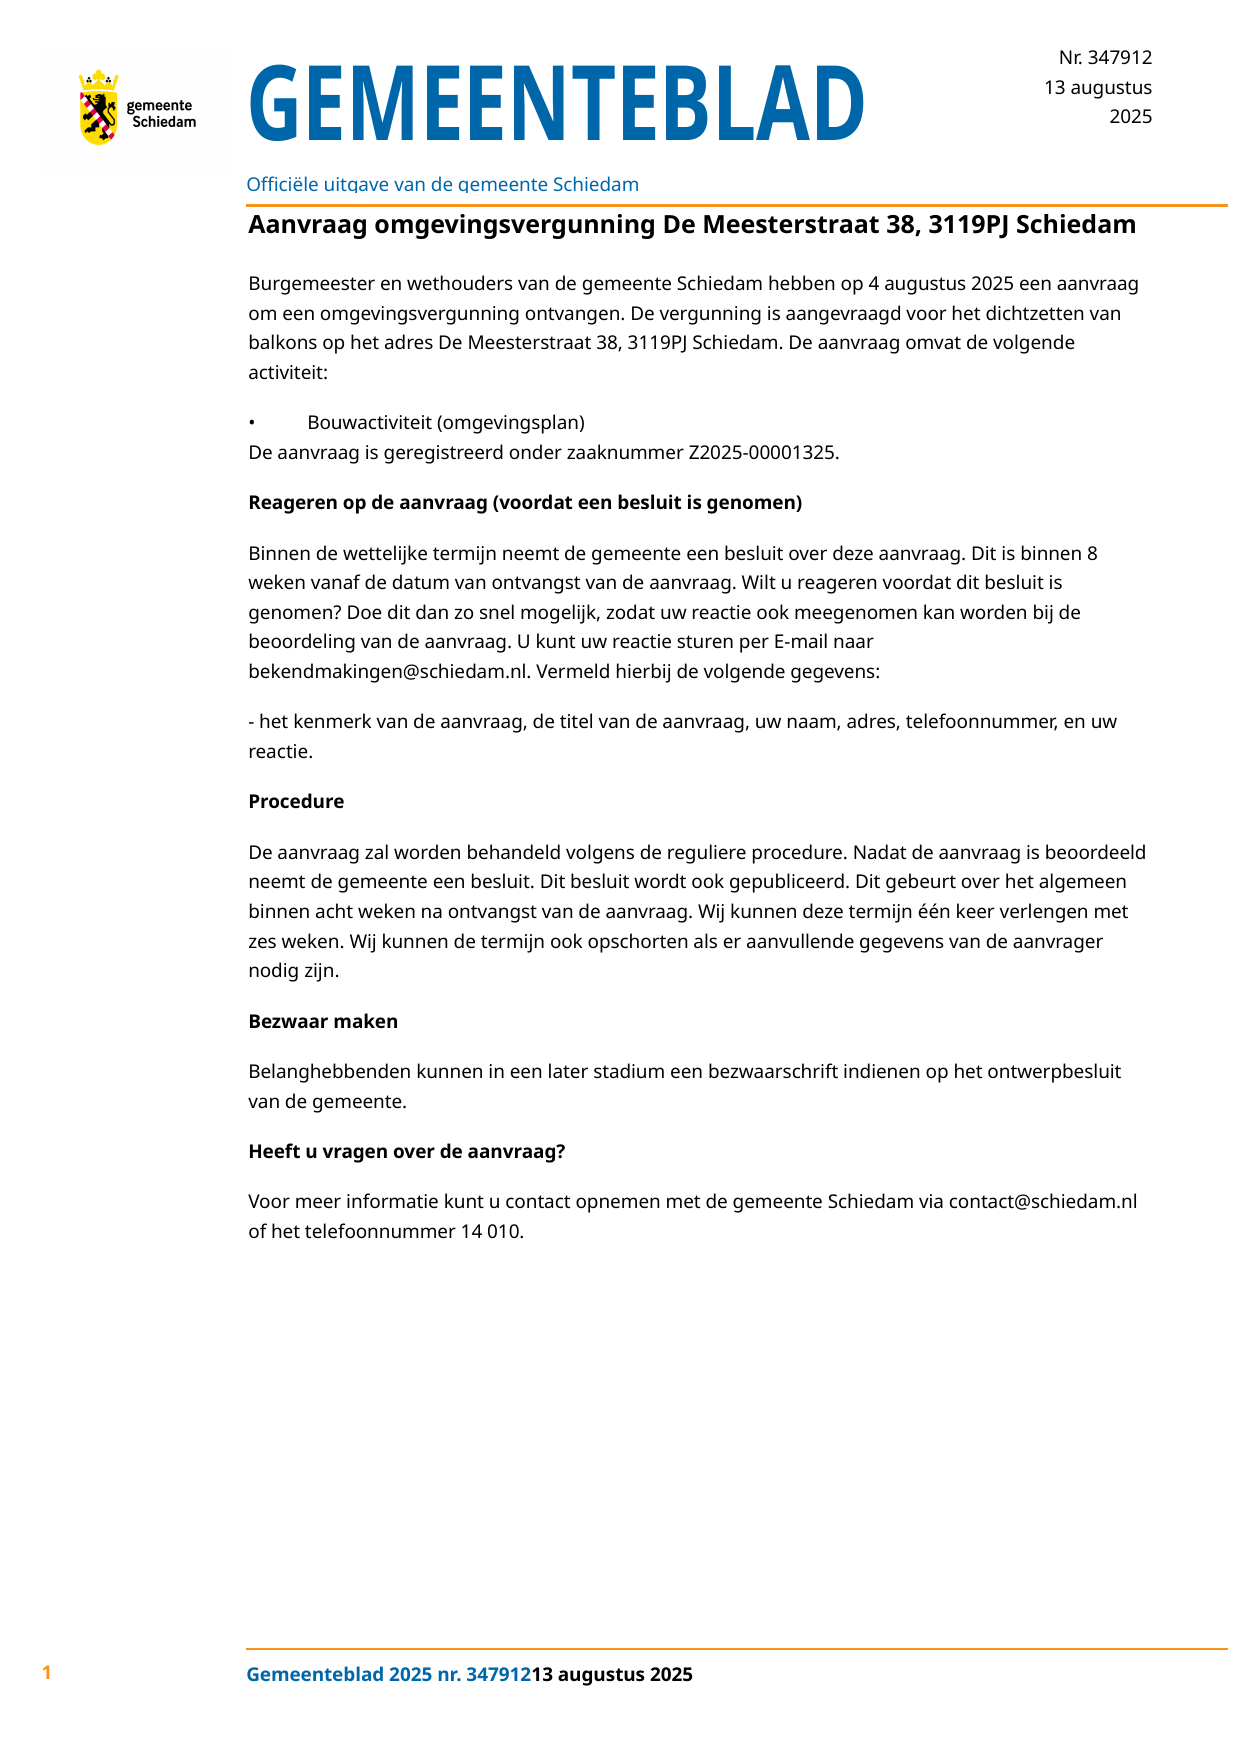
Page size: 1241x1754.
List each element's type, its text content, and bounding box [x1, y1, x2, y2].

text - het kenmerk van de aanvraag, de titel van de aanvraag, uw naam, adres, telefoonnummer, en uw reactie. [248, 709, 1152, 764]
text Burgemeester en wethouders van de gemeente Schiedam hebben op 4 augustus 2025 een aanvraag om een omgevingsvergunning ontvangen. De vergunning is aangevraagd voor het dichtzetten van balkons op het adres De Meesterstraat 38, 3119PJ Schiedam. De aanvraag omvat de volgende activiteit: [248, 270, 1152, 385]
text Aanvraag omgevingsvergunning De Meesterstraat 38, 3119PJ Schiedam [248, 207, 1152, 241]
text Belanghebbenden kunnen in een later stadium een bezwaarschrift indienen op het ontwerpbesluit van de gemeente. [248, 1058, 1152, 1113]
text Procedure [248, 789, 1152, 814]
text Voor meer informatie kunt u contact opnemen met de gemeente Schiedam via contact@schiedam.nl of het telefoonnummer 14 010. [248, 1189, 1152, 1244]
text De aanvraag is geregistreerd onder zaaknummer Z2025-00001325. [248, 439, 1152, 465]
text Bezwaar maken [248, 1008, 1152, 1033]
text Heeft u vragen over de aanvraag? [248, 1138, 1152, 1164]
list Bouwactiviteit (omgevingsplan) [248, 409, 1152, 435]
text Reageren op de aanvraag (voordat een besluit is genomen) [248, 489, 1152, 515]
text De aanvraag zal worden behandeld volgens de reguliere procedure. Nadat de aanvraag is beoordeeld neemt de gemeente een besluit. Dit besluit wordt ook gepubliceerd. Dit gebeurt over het algemeen binnen acht weken na ontvangst van de aanvraag. Wij kunnen deze termijn één keer verlengen met zes weken. Wij kunnen de termijn ook opschorten als er aanvullende gegevens van de aanvrager nodig zijn. [248, 839, 1152, 983]
picture [41, 47, 231, 172]
text Binnen de wettelijke termijn neemt de gemeente een besluit over deze aanvraag. Dit is binnen 8 weken vanaf de datum van ontvangst van de aanvraag. Wilt u reageren voordat dit besluit is genomen? Doe dit dan zo snel mogelijk, zodat uw reactie ook meegenomen kan worden bij de beoordeling van de aanvraag. U kunt uw reactie sturen per E-mail naar bekendmakingen@schiedam.nl. Vermeld hierbij de volgende gegevens: [248, 540, 1152, 684]
